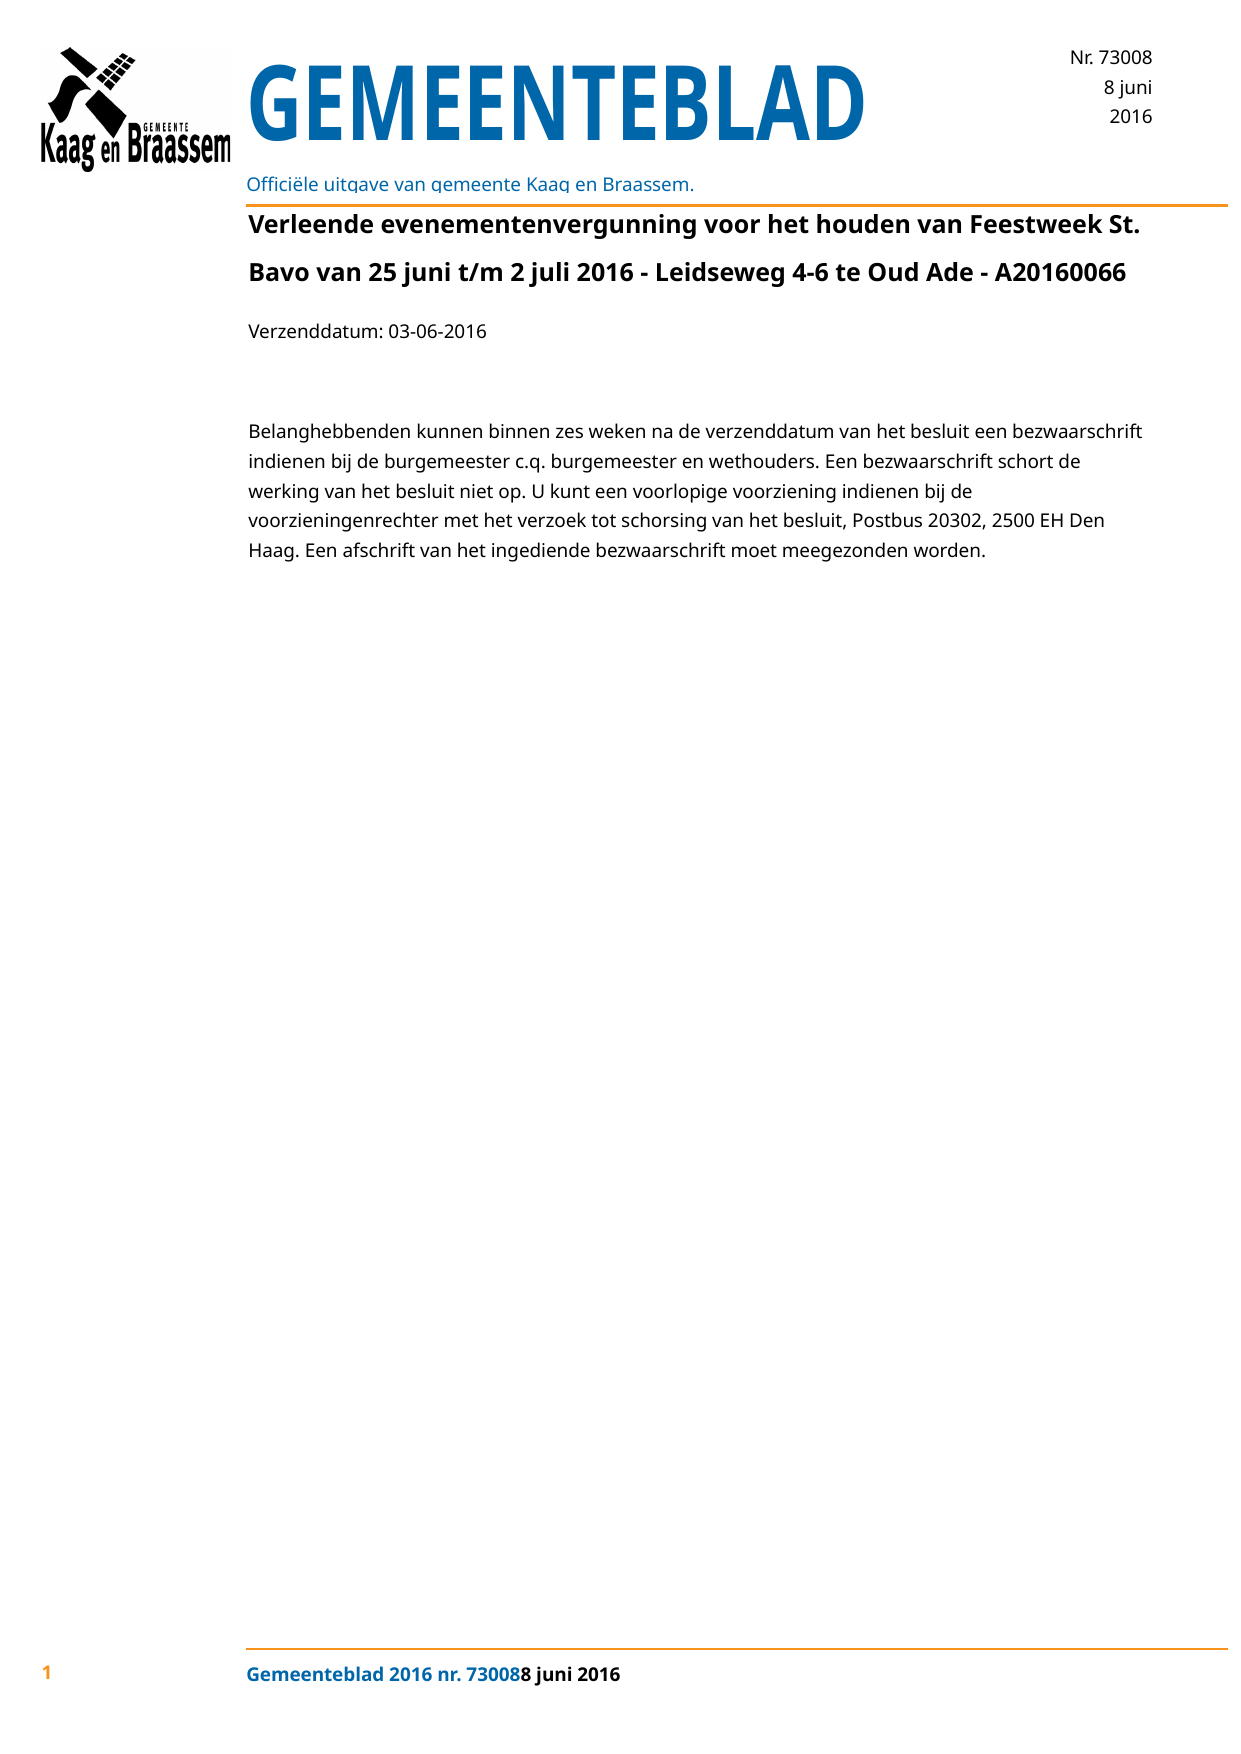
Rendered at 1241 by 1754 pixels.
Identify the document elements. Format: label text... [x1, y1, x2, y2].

text Verleende evenementenvergunning voor het houden van Feestweek St. Bavo van 25 juni t/m 2 juli 2016 - Leidseweg 4-6 te Oud Ade - A20160066 [248, 207, 1152, 288]
picture [41, 47, 231, 172]
text Verzenddatum: 03-06-2016 [248, 318, 1152, 344]
text Belanghebbenden kunnen binnen zes weken na de verzenddatum van het besluit een bezwaarschrift indienen bij de burgemeester c.q. burgemeester en wethouders. Een bezwaarschrift schort de werking van het besluit niet op. U kunt een voorlopige voorziening indienen bij de voorzieningenrechter met het verzoek tot schorsing van het besluit, Postbus 20302, 2500 EH Den Haag. Een afschrift van het ingediende bezwaarschrift moet meegezonden worden. [248, 419, 1152, 563]
